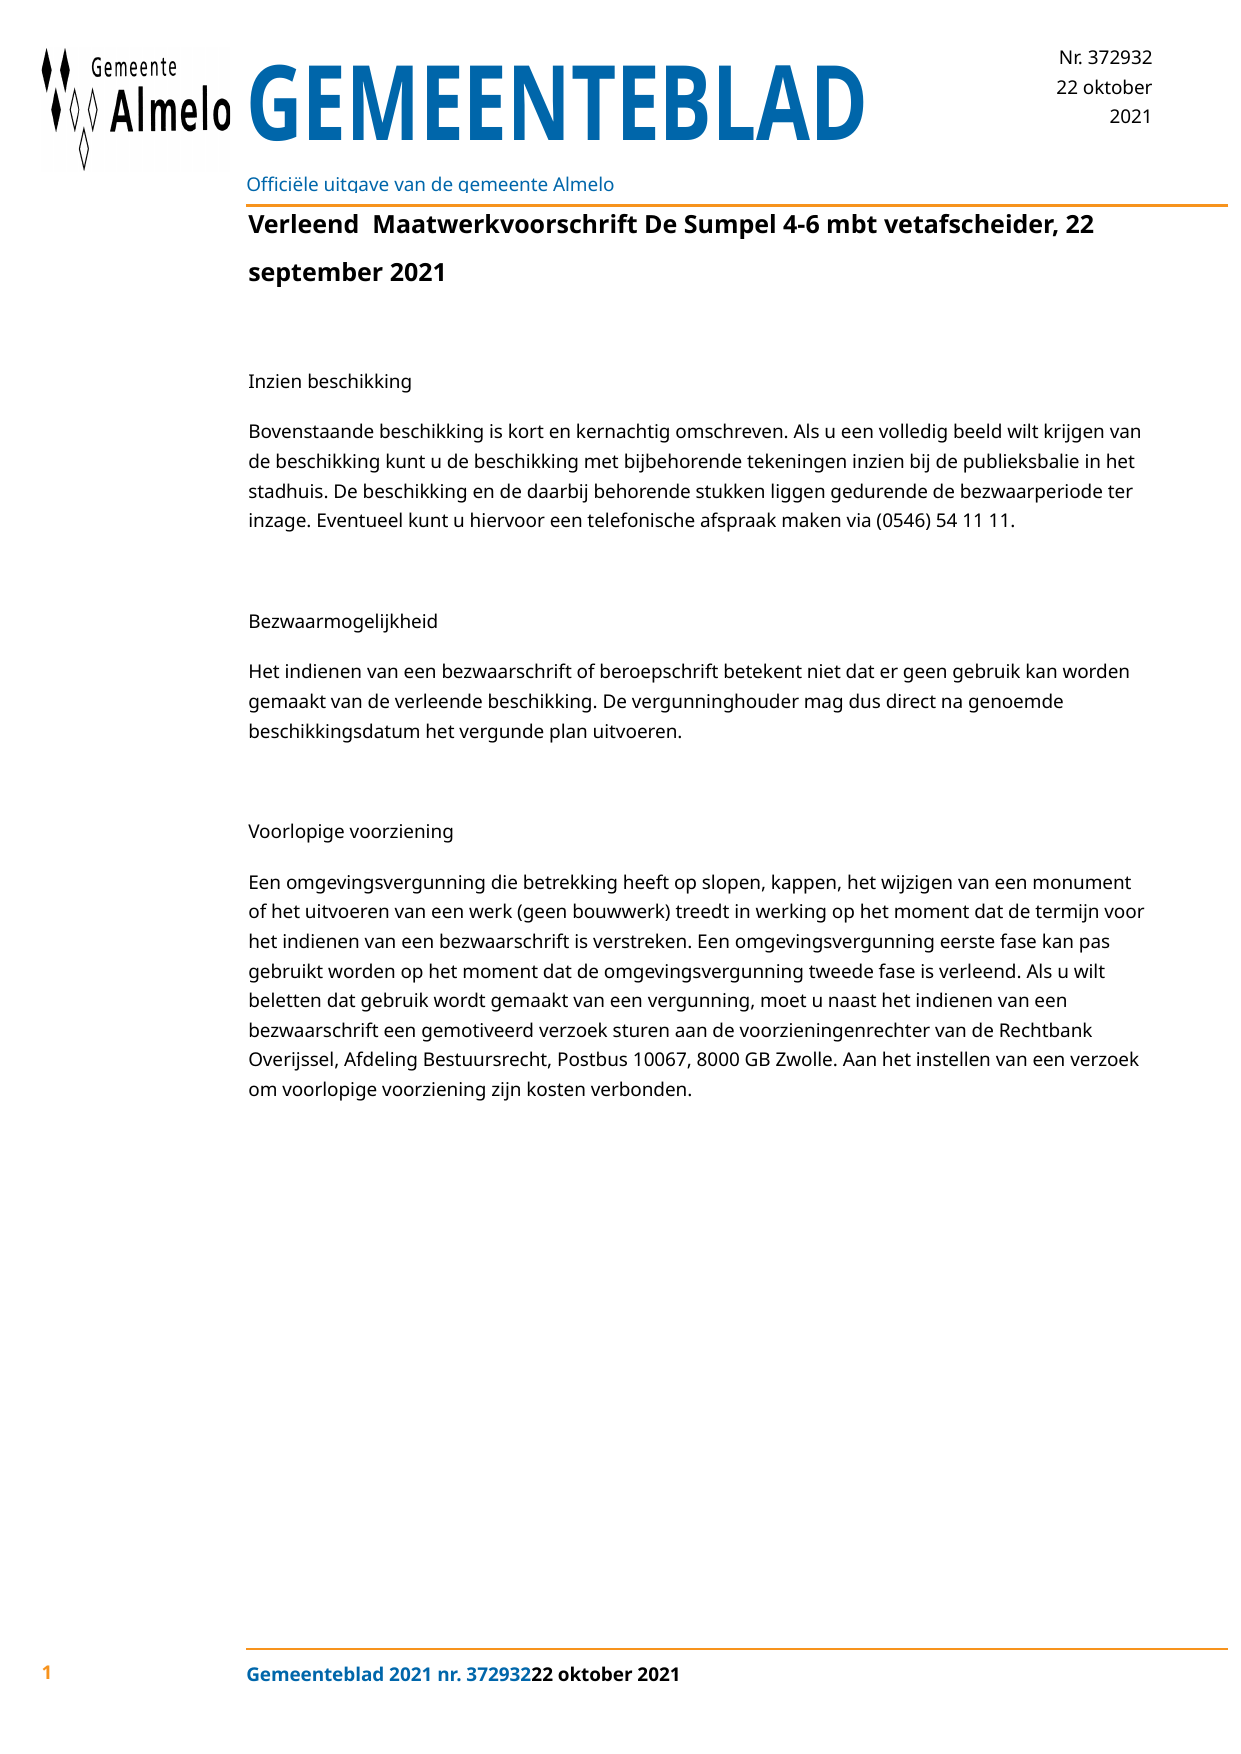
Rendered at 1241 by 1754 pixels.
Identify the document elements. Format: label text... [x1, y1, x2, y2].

picture [41, 47, 231, 172]
text Inzien beschikking [248, 368, 1152, 394]
text Het indienen van een bezwaarschrift of beroepschrift betekent niet dat er geen gebruik kan worden gemaakt van de verleende beschikking. De vergunninghouder mag dus direct na genoemde beschikkingsdatum het vergunde plan uitvoeren. [248, 659, 1152, 744]
text Verleend Maatwerkvoorschrift De Sumpel 4-6 mbt vetafscheider, 22 september 2021 [248, 207, 1152, 288]
text Bezwaarmogelijkheid [248, 608, 1152, 634]
text Een omgevingsvergunning die betrekking heeft op slopen, kappen, het wijzigen van een monument of het uitvoeren van een werk (geen bouwwerk) treedt in werking op het moment dat de termijn voor het indienen van een bezwaarschrift is verstreken. Een omgevingsvergunning eerste fase kan pas gebruikt worden op het moment dat de omgevingsvergunning tweede fase is verleend. Als u wilt beletten dat gebruik wordt gemaakt van een vergunning, moet u naast het indienen van een bezwaarschrift een gemotiveerd verzoek sturen aan de voorzieningenrechter van de Rechtbank Overijssel, Afdeling Bestuursrecht, Postbus 10067, 8000 GB Zwolle. Aan het instellen van een verzoek om voorlopige voorziening zijn kosten verbonden. [248, 869, 1152, 1102]
text Voorlopige voorziening [248, 819, 1152, 844]
text Bovenstaande beschikking is kort en kernachtig omschreven. Als u een volledig beeld wilt krijgen van de beschikking kunt u de beschikking met bijbehorende tekeningen inzien bij de publieksbalie in het stadhuis. De beschikking en de daarbij behorende stukken liggen gedurende de bezwaarperiode ter inzage. Eventueel kunt u hiervoor een telefonische afspraak maken via (0546) 54 11 11. [248, 419, 1152, 533]
